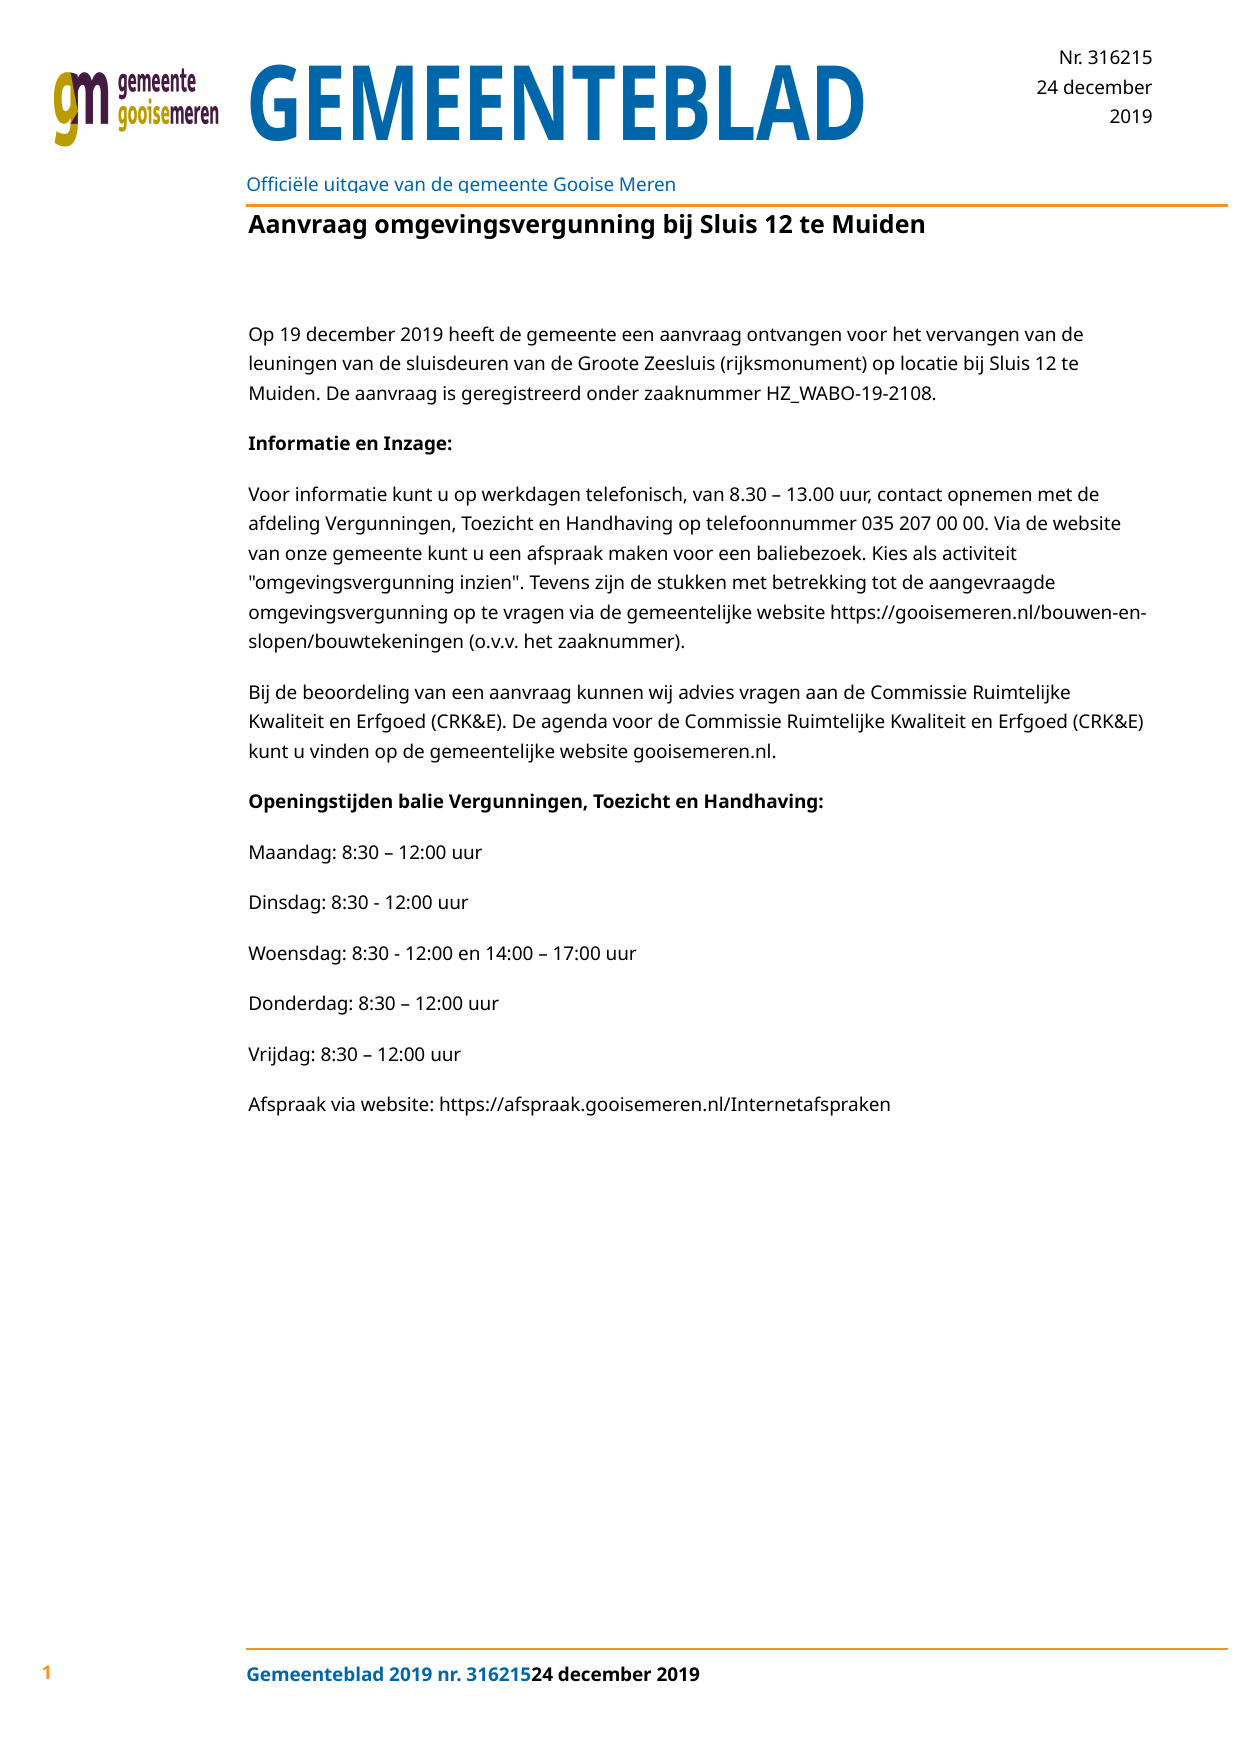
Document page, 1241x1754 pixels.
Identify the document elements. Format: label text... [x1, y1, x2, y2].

text Dinsdag: 8:30 - 12:00 uur [248, 889, 1152, 915]
text Openingstijden balie Vergunningen, Toezicht en Handhaving: [248, 789, 1152, 814]
text Voor informatie kunt u op werkdagen telefonisch, van 8.30 – 13.00 uur, contact opnemen met de afdeling Vergunningen, Toezicht en Handhaving op telefoonnummer 035 207 00 00. Via de website van onze gemeente kunt u een afspraak maken voor een baliebezoek. Kies als activiteit "omgevingsvergunning inzien". Tevens zijn de stukken met betrekking tot de aangevraagde omgevingsvergunning op te vragen via de gemeentelijke website https://gooisemeren.nl/bouwen-en-slopen/bouwtekeningen (o.v.v. het zaaknummer). [248, 481, 1152, 654]
text Vrijdag: 8:30 – 12:00 uur [248, 1041, 1152, 1066]
text Woensdag: 8:30 - 12:00 en 14:00 – 17:00 uur [248, 940, 1152, 966]
text Afspraak via website: https://afspraak.gooisemeren.nl/Internetafspraken [248, 1091, 1152, 1117]
text Bij de beoordeling van een aanvraag kunnen wij advies vragen aan de Commissie Ruimtelijke Kwaliteit en Erfgoed (CRK&E). De agenda voor de Commissie Ruimtelijke Kwaliteit en Erfgoed (CRK&E) kunt u vinden op de gemeentelijke website gooisemeren.nl. [248, 679, 1152, 764]
picture [41, 47, 231, 172]
text Aanvraag omgevingsvergunning bij Sluis 12 te Muiden [248, 207, 1152, 241]
text Informatie en Inzage: [248, 430, 1152, 456]
text Donderdag: 8:30 – 12:00 uur [248, 990, 1152, 1016]
text Maandag: 8:30 – 12:00 uur [248, 839, 1152, 865]
text Op 19 december 2019 heeft de gemeente een aanvraag ontvangen voor het vervangen van de leuningen van de sluisdeuren van de Groote Zeesluis (rijksmonument) op locatie bij Sluis 12 te Muiden. De aanvraag is geregistreerd onder zaaknummer HZ_WABO-19-2108. [248, 321, 1152, 406]
